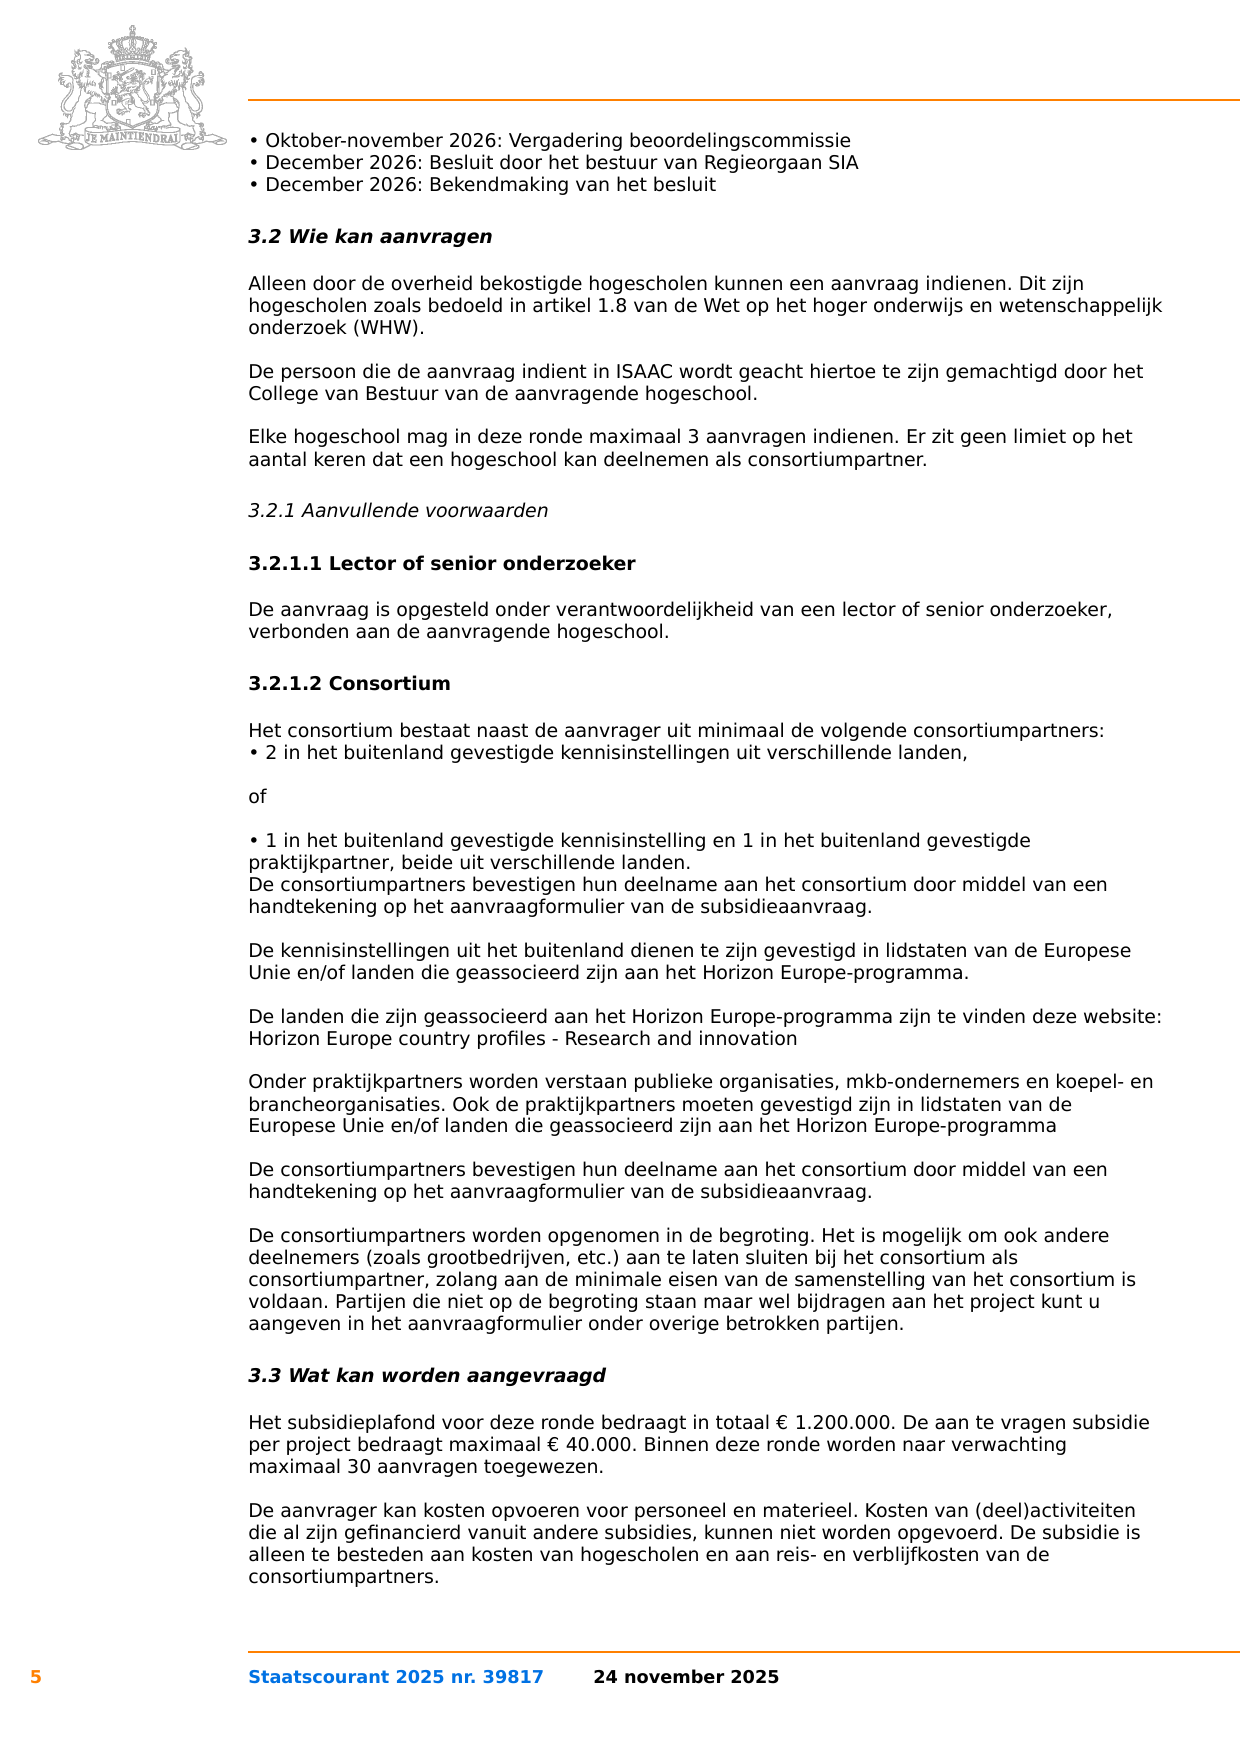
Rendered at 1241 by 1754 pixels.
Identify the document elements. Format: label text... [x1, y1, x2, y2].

text Het consortium bestaat naast de aanvrager uit minimaal de volgende consortiumpartners: [248, 720, 1163, 742]
text • December 2026: Besluit door het bestuur van Regieorgaan SIA [248, 152, 1163, 174]
text • Oktober-november 2026: Vergadering beoordelingscommissie [248, 130, 1163, 152]
subtitle 3.2.1.2 Consortium [248, 673, 1163, 695]
text • 1 in het buitenland gevestigde kennisinstelling en 1 in het buitenland gevestigde praktijkpartner, beide uit verschillende landen. [248, 830, 1163, 874]
subtitle 3.2.1.1 Lector of senior onderzoeker [248, 552, 1163, 574]
text Alleen door de overheid bekostigde hogescholen kunnen een aanvraag indienen. Dit zijn hogescholen zoals bedoeld in artikel 1.8 van de Wet op het hoger onderwijs en wetenschappelijk onderzoek (WHW). [248, 273, 1163, 339]
text Elke hogeschool mag in deze ronde maximaal 3 aanvragen indienen. Er zit geen limiet op het aantal keren dat een hogeschool kan deelnemen als consortiumpartner. [248, 426, 1163, 470]
text of [248, 786, 1163, 808]
text De consortiumpartners bevestigen hun deelname aan het consortium door middel van een handtekening op het aanvraagformulier van de subsidieaanvraag. [248, 1159, 1163, 1203]
text Onder praktijkpartners worden verstaan publieke organisaties, mkb-ondernemers en koepel- en brancheorganisaties. Ook de praktijkpartners moeten gevestigd zijn in lidstaten van de Europese Unie en/of landen die geassocieerd zijn aan het Horizon Europe-programma [248, 1071, 1163, 1137]
text De persoon die de aanvraag indient in ISAAC wordt geacht hiertoe te zijn gemachtigd door het College van Bestuur van de aanvragende hogeschool. [248, 361, 1163, 404]
picture [38, 25, 227, 150]
text De landen die zijn geassocieerd aan het Horizon Europe-programma zijn te vinden deze website: Horizon Europe country profiles - Research and innovation [248, 1006, 1163, 1049]
subtitle 3.2.1 Aanvullende voorwaarden [248, 500, 1163, 522]
text De consortiumpartners worden opgenomen in de begroting. Het is mogelijk om ook andere deelnemers (zoals grootbedrijven, etc.) aan te laten sluiten bij het consortium als consortiumpartner, zolang aan de minimale eisen van de samenstelling van het consortium is voldaan. Partijen die niet op de begroting staan maar wel bijdragen aan het project kunt u aangeven in het aanvraagformulier onder overige betrokken partijen. [248, 1225, 1163, 1335]
text De aanvraag is opgesteld onder verantwoordelijkheid van een lector of senior onderzoeker, verbonden aan de aanvragende hogeschool. [248, 599, 1163, 643]
subtitle 3.2 Wie kan aanvragen [248, 226, 1163, 248]
text De consortiumpartners bevestigen hun deelname aan het consortium door middel van een handtekening op het aanvraagformulier van de subsidieaanvraag. [248, 874, 1163, 918]
text De aanvrager kan kosten opvoeren voor personeel en materieel. Kosten van (deel)activiteiten die al zijn gefinancierd vanuit andere subsidies, kunnen niet worden opgevoerd. De subsidie is alleen te besteden aan kosten van hogescholen en aan reis- en verblijfkosten van de consortiumpartners. [248, 1500, 1163, 1588]
text • December 2026: Bekendmaking van het besluit [248, 174, 1163, 196]
text De kennisinstellingen uit het buitenland dienen te zijn gevestigd in lidstaten van de Europese Unie en/of landen die geassocieerd zijn aan het Horizon Europe-programma. [248, 940, 1163, 984]
text Het subsidieplafond voor deze ronde bedraagt in totaal € 1.200.000. De aan te vragen subsidie per project bedraagt maximaal € 40.000. Binnen deze ronde worden naar verwachting maximaal 30 aanvragen toegewezen. [248, 1412, 1163, 1478]
subtitle 3.3 Wat kan worden aangevraagd [248, 1365, 1163, 1387]
text • 2 in het buitenland gevestigde kennisinstellingen uit verschillende landen, [248, 742, 1163, 764]
